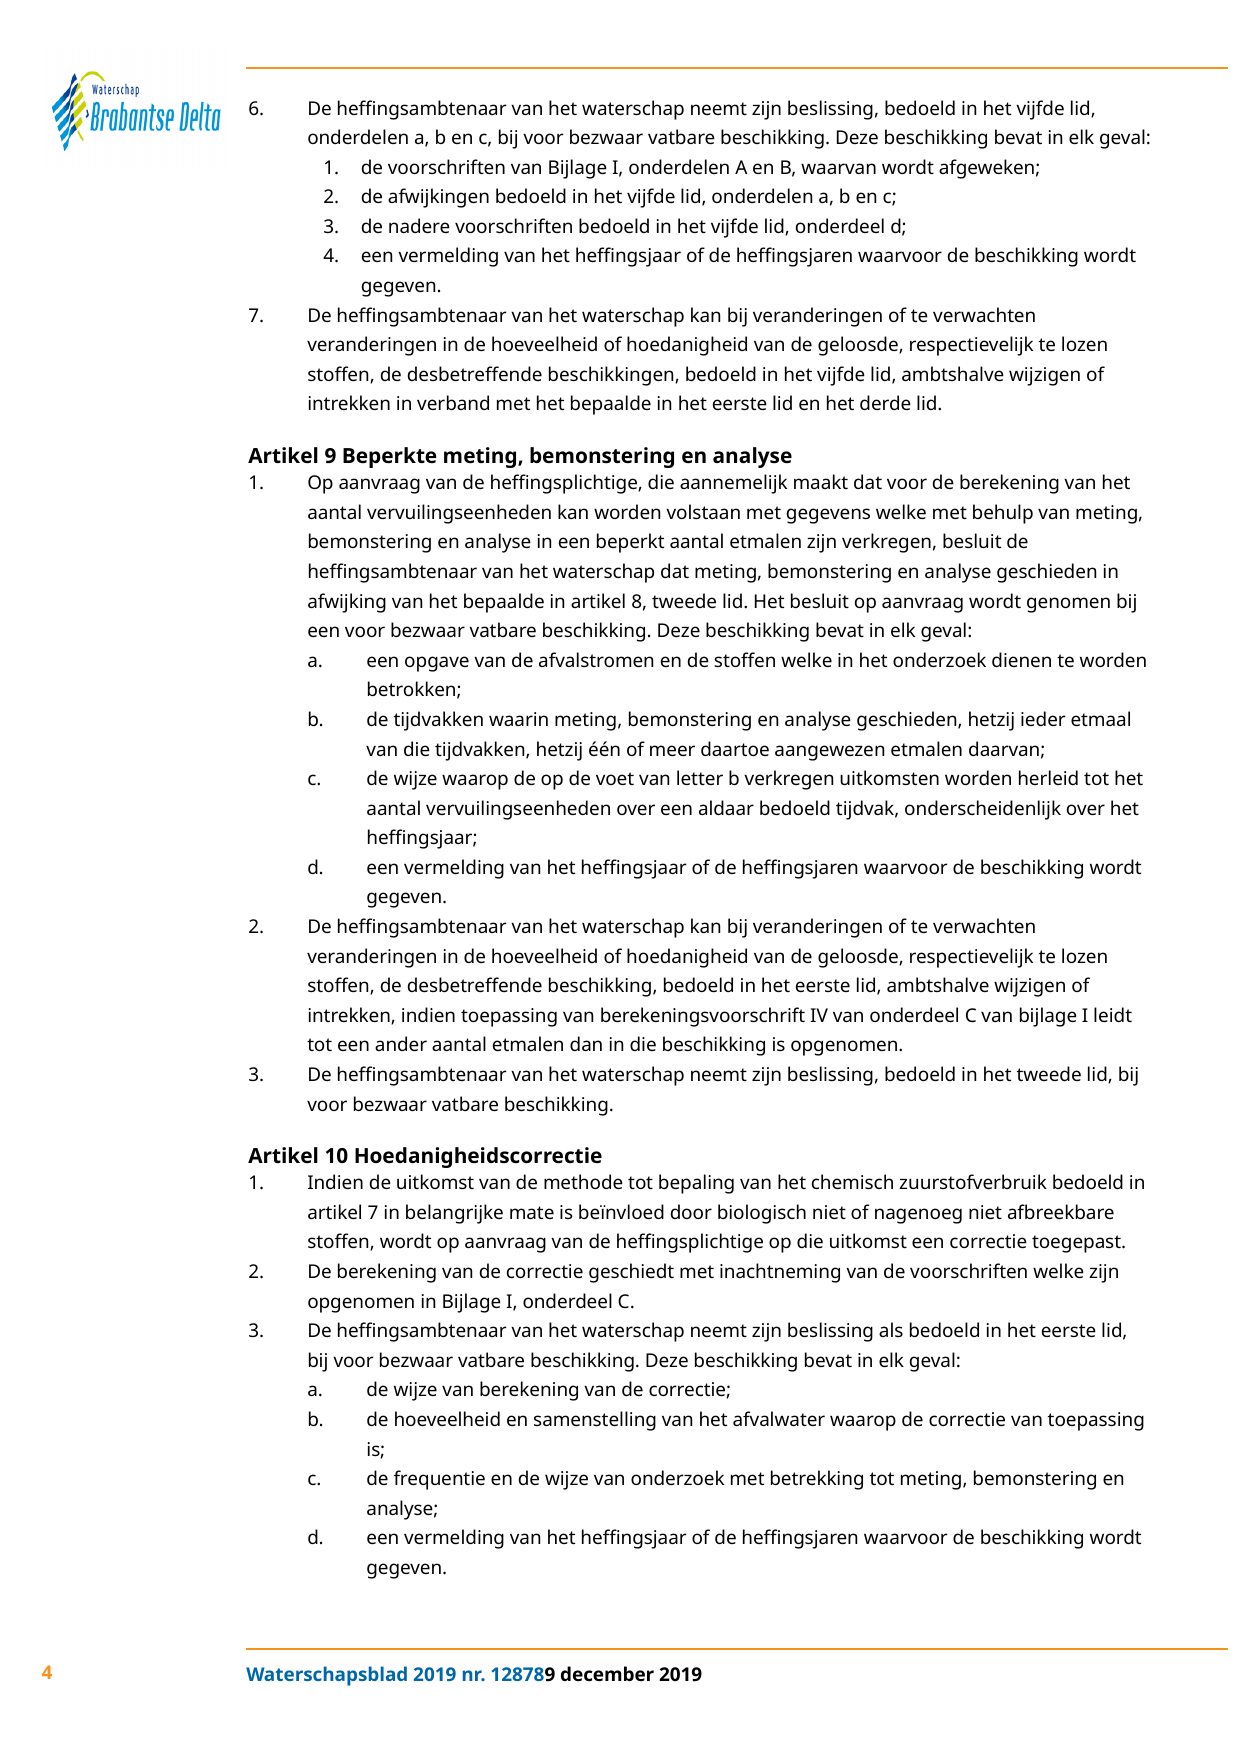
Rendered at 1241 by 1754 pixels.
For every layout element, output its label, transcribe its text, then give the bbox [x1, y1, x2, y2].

list een opgave van de afvalstromen en de stoffen welke in het onderzoek dienen te worden betrokken; [307, 647, 1152, 702]
list Op aanvraag van de heffingsplichtige, die aannemelijk maakt dat voor de berekening van het aantal vervuilingseenheden kan worden volstaan met gegevens welke met behulp van meting, bemonstering en analyse in een beperkt aantal etmalen zijn verkregen, besluit de heffingsambtenaar van het waterschap dat meting, bemonstering en analyse geschieden in afwijking van het bepaalde in artikel 8, tweede lid. Het besluit op aanvraag wordt genomen bij een voor bezwaar vatbare beschikking. Deze beschikking bevat in elk geval: [248, 469, 1152, 643]
text Artikel 10 Hoedanigheidscorrectie [248, 1141, 1152, 1169]
list de wijze van berekening van de correctie; [307, 1377, 1152, 1402]
list de frequentie en de wijze van onderzoek met betrekking tot meting, bemonstering en analyse; [307, 1465, 1152, 1521]
list een vermelding van het heffingsjaar of de heffingsjaren waarvoor de beschikking wordt gegeven. [307, 854, 1152, 909]
list de wijze waarop de op de voet van letter b verkregen uitkomsten worden herleid tot het aantal vervuilingseenheden over een aldaar bedoeld tijdvak, onderscheidenlijk over het heffingsjaar; [307, 765, 1152, 850]
list een vermelding van het heffingsjaar of de heffingsjaren waarvoor de beschikking wordt gegeven. [323, 243, 1152, 298]
list de afwijkingen bedoeld in het vijfde lid, onderdelen a, b en c; [323, 183, 1152, 209]
list de voorschriften van Bijlage I, onderdelen A en B, waarvan wordt afgeweken; [323, 154, 1152, 180]
text Artikel 9 Beperkte meting, bemonstering en analyse [248, 441, 1152, 469]
list Indien de uitkomst van de methode tot bepaling van het chemisch zuurstofverbruik bedoeld in artikel 7 in belangrijke mate is beïnvloed door biologisch niet of nagenoeg niet afbreekbare stoffen, wordt op aanvraag van de heffingsplichtige op die uitkomst een correctie toegepast. [248, 1169, 1152, 1254]
list De heffingsambtenaar van het waterschap kan bij veranderingen of te verwachten veranderingen in de hoeveelheid of hoedanigheid van de geloosde, respectievelijk te lozen stoffen, de desbetreffende beschikkingen, bedoeld in het vijfde lid, ambtshalve wijzigen of intrekken in verband met het bepaalde in het eerste lid en het derde lid. [248, 302, 1152, 416]
list de nadere voorschriften bedoeld in het vijfde lid, onderdeel d; [323, 213, 1152, 239]
picture [41, 47, 231, 172]
list De heffingsambtenaar van het waterschap neemt zijn beslissing, bedoeld in het vijfde lid, onderdelen a, b en c, bij voor bezwaar vatbare beschikking. Deze beschikking bevat in elk geval: [248, 95, 1152, 150]
list De berekening van de correctie geschiedt met inachtneming van de voorschriften welke zijn opgenomen in Bijlage I, onderdeel C. [248, 1258, 1152, 1314]
list De heffingsambtenaar van het waterschap neemt zijn beslissing als bedoeld in het eerste lid, bij voor bezwaar vatbare beschikking. Deze beschikking bevat in elk geval: [248, 1317, 1152, 1373]
list De heffingsambtenaar van het waterschap neemt zijn beslissing, bedoeld in het tweede lid, bij voor bezwaar vatbare beschikking. [248, 1061, 1152, 1116]
list de tijdvakken waarin meting, bemonstering en analyse geschieden, hetzij ieder etmaal van die tijdvakken, hetzij één of meer daartoe aangewezen etmalen daarvan; [307, 706, 1152, 761]
list de hoeveelheid en samenstelling van het afvalwater waarop de correctie van toepassing is; [307, 1406, 1152, 1462]
list De heffingsambtenaar van het waterschap kan bij veranderingen of te verwachten veranderingen in de hoeveelheid of hoedanigheid van de geloosde, respectievelijk te lozen stoffen, de desbetreffende beschikking, bedoeld in het eerste lid, ambtshalve wijzigen of intrekken, indien toepassing van berekeningsvoorschrift IV van onderdeel C van bijlage I leidt tot een ander aantal etmalen dan in die beschikking is opgenomen. [248, 913, 1152, 1057]
list een vermelding van het heffingsjaar of de heffingsjaren waarvoor de beschikking wordt gegeven. [307, 1524, 1152, 1580]
